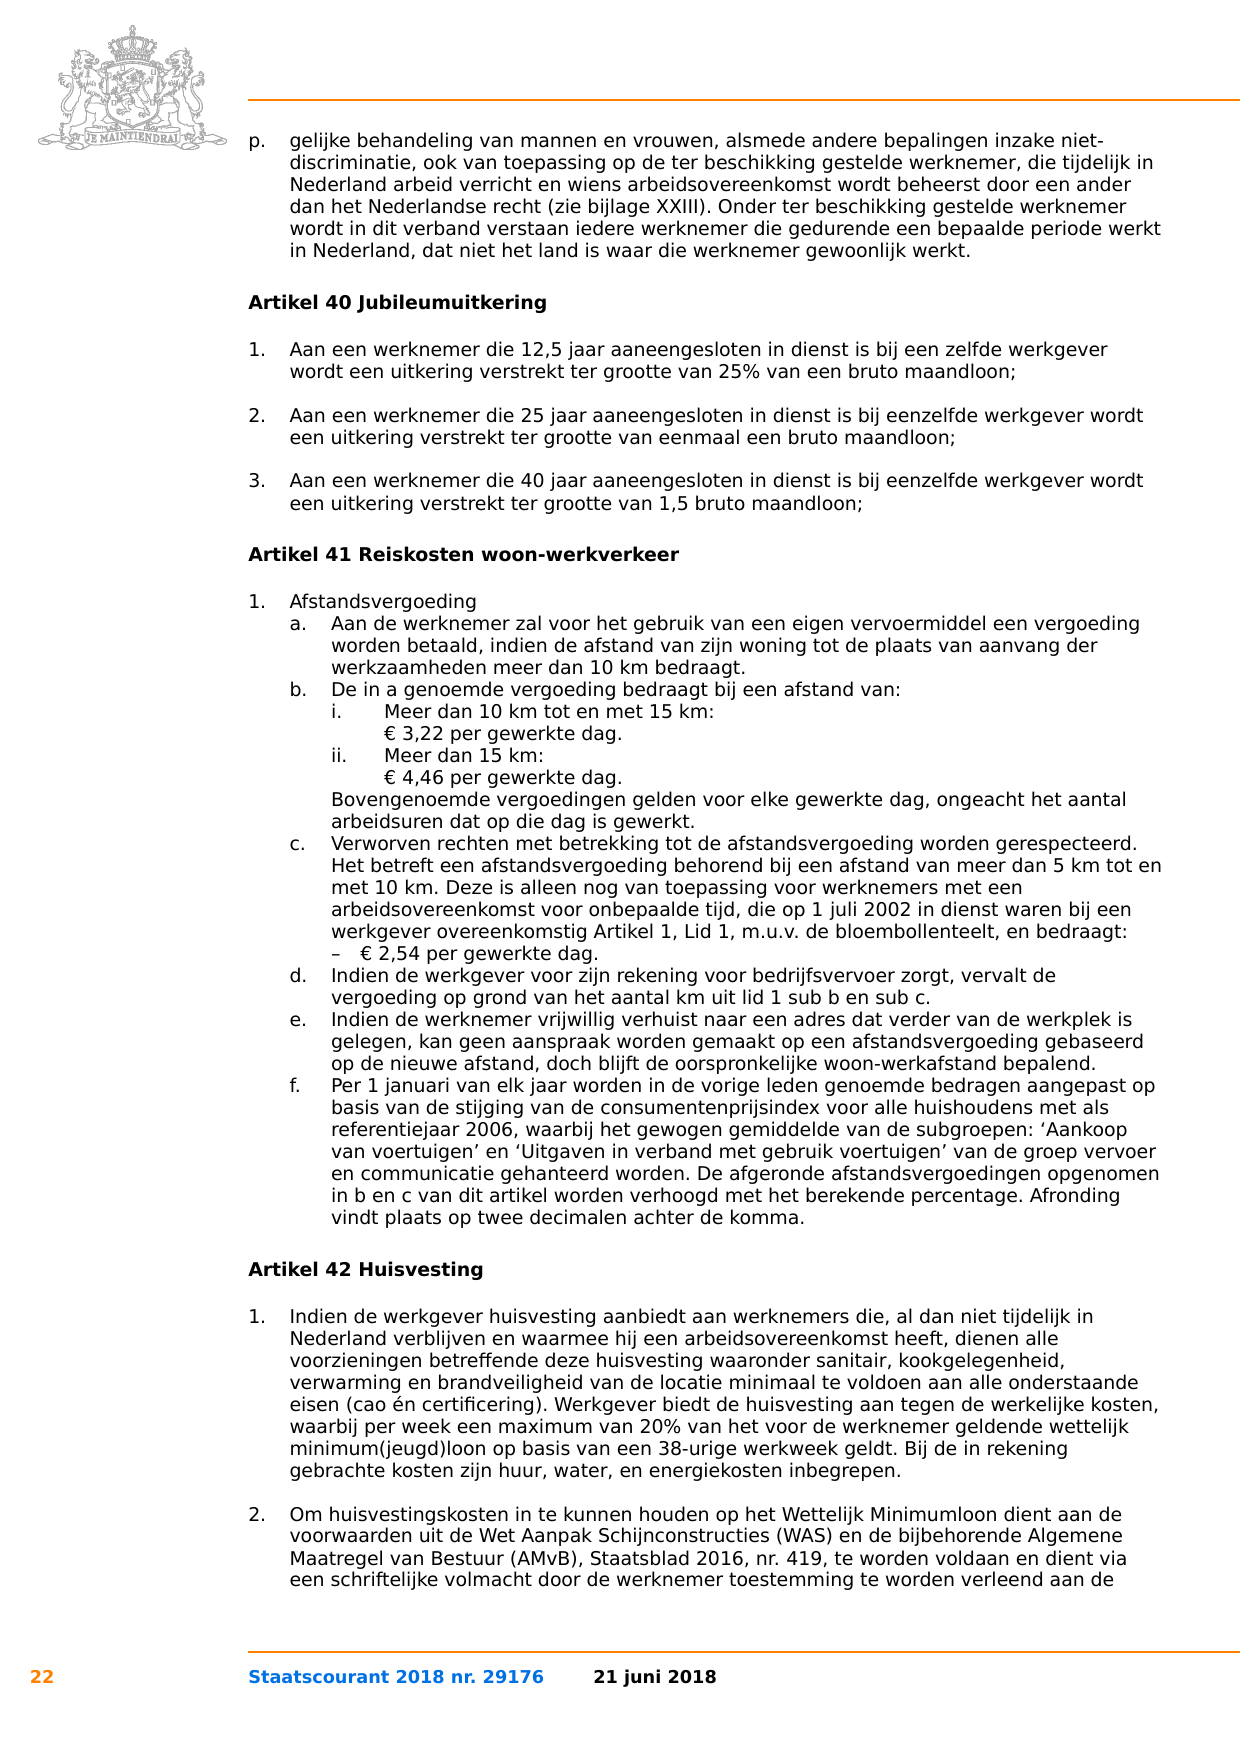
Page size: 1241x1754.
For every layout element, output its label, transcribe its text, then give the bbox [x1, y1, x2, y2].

text 1. Aan een werknemer die 12,5 jaar aaneengesloten in dienst is bij een zelfde werkgever wordt een uitkering verstrekt ter grootte van 25% van een bruto maandloon; [248, 339, 1163, 383]
text € 4,46 per gewerkte dag. [384, 767, 1163, 789]
text – € 2,54 per gewerkte dag. [331, 943, 1163, 965]
text 1. Indien de werkgever huisvesting aanbiedt aan werknemers die, al dan niet tijdelijk in Nederland verblijven en waarmee hij een arbeidsovereenkomst heeft, dienen alle voorzieningen betreffende deze huisvesting waaronder sanitair, kookgelegenheid, verwarming en brandveiligheid van de locatie minimaal te voldoen aan alle onderstaande eisen (cao én certificering). Werkgever biedt de huisvesting aan tegen de werkelijke kosten, waarbij per week een maximum van 20% van het voor de werknemer geldende wettelijk minimum(jeugd)loon op basis van een 38-urige werkweek geldt. Bij de in rekening gebrachte kosten zijn huur, water, en energiekosten inbegrepen. [248, 1306, 1163, 1482]
text 2. Aan een werknemer die 25 jaar aaneengesloten in dienst is bij eenzelfde werkgever wordt een uitkering verstrekt ter grootte van eenmaal een bruto maandloon; [248, 404, 1163, 448]
text i. Meer dan 10 km tot en met 15 km: [331, 701, 1163, 723]
subtitle Artikel 41 Reiskosten woon-werkverkeer [248, 544, 1163, 566]
text f. Per 1 januari van elk jaar worden in de vorige leden genoemde bedragen aangepast op basis van de stijging van de consumentenprijsindex voor alle huishoudens met als referentiejaar 2006, waarbij het gewogen gemiddelde van de subgroepen: ‘Aankoop van voertuigen’ en ‘Uitgaven in verband met gebruik voertuigen’ van de groep vervoer en communicatie gehanteerd worden. De afgeronde afstandsvergoedingen opgenomen in b en c van dit artikel worden verhoogd met het berekende percentage. Afronding vindt plaats op twee decimalen achter de komma. [289, 1075, 1163, 1229]
text 1. Afstandsvergoeding [248, 591, 1163, 613]
text ii. Meer dan 15 km: [331, 745, 1163, 767]
text 2. Om huisvestingskosten in te kunnen houden op het Wettelijk Minimumloon dient aan de voorwaarden uit de Wet Aanpak Schijnconstructies (WAS) en de bijbehorende Algemene Maatregel van Bestuur (AMvB), Staatsblad 2016, nr. 419, te worden voldaan en dient via een schriftelijke volmacht door de werknemer toestemming te worden verleend aan de [248, 1503, 1163, 1591]
text e. Indien de werknemer vrijwillig verhuist naar een adres dat verder van de werkplek is gelegen, kan geen aanspraak worden gemaakt op een afstandsvergoeding gebaseerd op de nieuwe afstand, doch blijft de oorspronkelijke woon-werkafstand bepalend. [289, 1009, 1163, 1075]
text p. gelijke behandeling van mannen en vrouwen, alsmede andere bepalingen inzake niet-discriminatie, ook van toepassing op de ter beschikking gestelde werknemer, die tijdelijk in Nederland arbeid verricht en wiens arbeidsovereenkomst wordt beheerst door een ander dan het Nederlandse recht (zie bijlage XXIII). Onder ter beschikking gestelde werknemer wordt in dit verband verstaan iedere werknemer die gedurende een bepaalde periode werkt in Nederland, dat niet het land is waar die werknemer gewoonlijk werkt. [248, 130, 1163, 262]
text d. Indien de werkgever voor zijn rekening voor bedrijfsvervoer zorgt, vervalt de vergoeding op grond van het aantal km uit lid 1 sub b en sub c. [289, 965, 1163, 1009]
picture [38, 25, 227, 150]
subtitle Artikel 42 Huisvesting [248, 1259, 1163, 1281]
text a. Aan de werknemer zal voor het gebruik van een eigen vervoermiddel een vergoeding worden betaald, indien de afstand van zijn woning tot de plaats van aanvang der werkzaamheden meer dan 10 km bedraagt. [289, 613, 1163, 679]
text 3. Aan een werknemer die 40 jaar aaneengesloten in dienst is bij eenzelfde werkgever wordt een uitkering verstrekt ter grootte van 1,5 bruto maandloon; [248, 470, 1163, 514]
text c. Verworven rechten met betrekking tot de afstandsvergoeding worden gerespecteerd. Het betreft een afstandsvergoeding behorend bij een afstand van meer dan 5 km tot en met 10 km. Deze is alleen nog van toepassing voor werknemers met een arbeidsovereenkomst voor onbepaalde tijd, die op 1 juli 2002 in dienst waren bij een werkgever overeenkomstig Artikel 1, Lid 1, m.u.v. de bloembollenteelt, en bedraagt: [289, 833, 1163, 943]
text b. De in a genoemde vergoeding bedraagt bij een afstand van: [289, 679, 1163, 701]
subtitle Artikel 40 Jubileumuitkering [248, 292, 1163, 314]
text € 3,22 per gewerkte dag. [384, 723, 1163, 745]
text Bovengenoemde vergoedingen gelden voor elke gewerkte dag, ongeacht het aantal arbeidsuren dat op die dag is gewerkt. [331, 789, 1163, 833]
